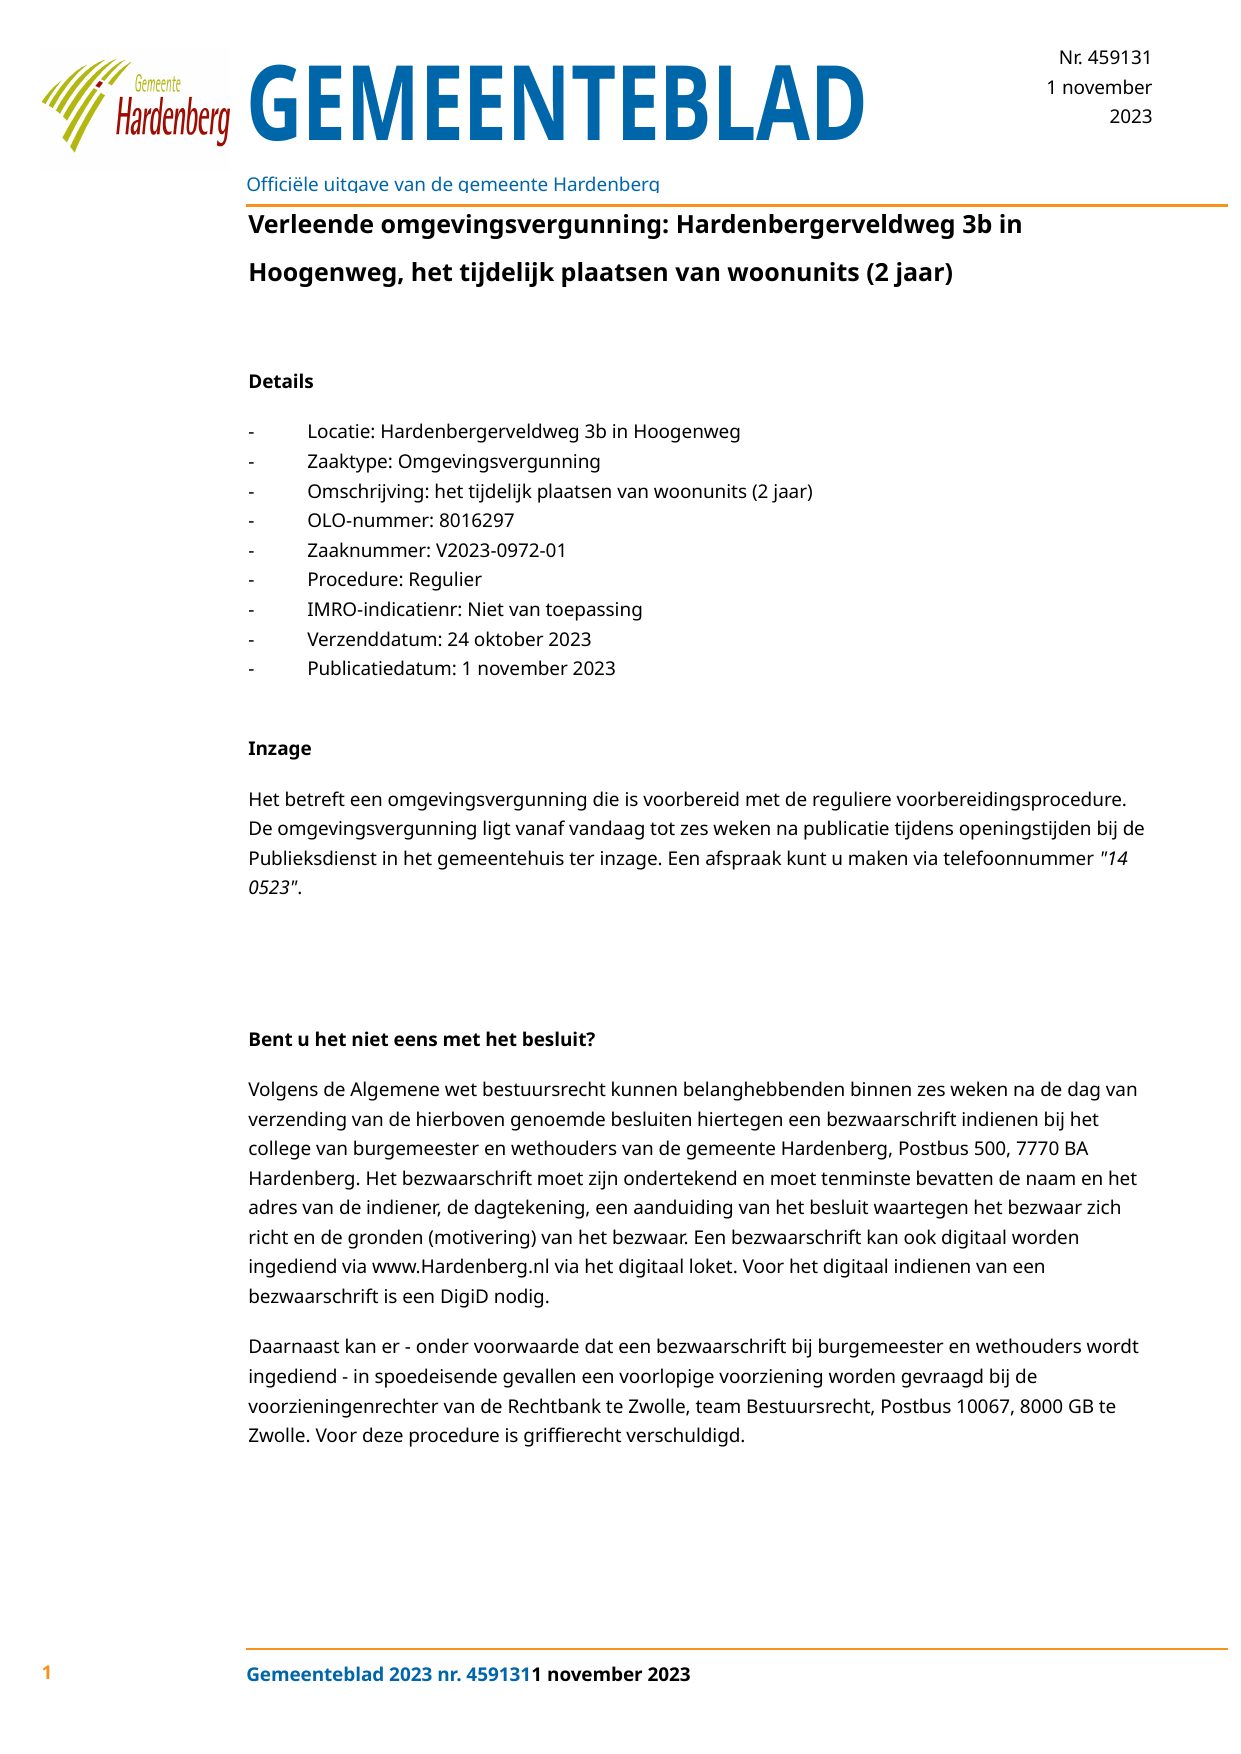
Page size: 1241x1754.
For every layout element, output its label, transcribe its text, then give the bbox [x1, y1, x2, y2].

list Procedure: Regulier [248, 567, 1152, 592]
list Zaaknummer: V2023-0972-01 [248, 537, 1152, 563]
list Locatie: Hardenbergerveldweg 3b in Hoogenweg [248, 419, 1152, 444]
list OLO-nummer: 8016297 [248, 507, 1152, 533]
text Verleende omgevingsvergunning: Hardenbergerveldweg 3b in Hoogenweg, het tijdelijk plaatsen van woonunits (2 jaar) [248, 207, 1152, 288]
text Daarnaast kan er - onder voorwaarde dat een bezwaarschrift bij burgemeester en wethouders wordt ingediend - in spoedeisende gevallen een voorlopige voorziening worden gevraagd bij de voorzieningenrechter van de Rechtbank te Zwolle, team Bestuursrecht, Postbus 10067, 8000 GB te Zwolle. Voor deze procedure is griffierecht verschuldigd. [248, 1334, 1152, 1448]
text Bent u het niet eens met het besluit? [248, 1026, 1152, 1052]
list Verzenddatum: 24 oktober 2023 [248, 626, 1152, 652]
text Details [248, 368, 1152, 394]
list Zaaktype: Omgevingsvergunning [248, 448, 1152, 474]
list Omschrijving: het tijdelijk plaatsen van woonunits (2 jaar) [248, 478, 1152, 504]
text Het betreft een omgevingsvergunning die is voorbereid met de reguliere voorbereidingsprocedure. De omgevingsvergunning ligt vanaf vandaag tot zes weken na publicatie tijdens openingstijden bij de Publieksdienst in het gemeentehuis ter inzage. Een afspraak kunt u maken via telefoonnummer "14 0523". [248, 786, 1152, 900]
list Publicatiedatum: 1 november 2023 [248, 655, 1152, 681]
list IMRO-indicatienr: Niet van toepassing [248, 596, 1152, 622]
picture [41, 47, 231, 172]
text Volgens de Algemene wet bestuursrecht kunnen belanghebbenden binnen zes weken na de dag van verzending van de hierboven genoemde besluiten hiertegen een bezwaarschrift indienen bij het college van burgemeester en wethouders van de gemeente Hardenberg, Postbus 500, 7770 BA Hardenberg. Het bezwaarschrift moet zijn ondertekend en moet tenminste bevatten de naam en het adres van de indiener, de dagtekening, een aanduiding van het besluit waartegen het bezwaar zich richt en de gronden (motivering) van het bezwaar. Een bezwaarschrift kan ook digitaal worden ingediend via www.Hardenberg.nl via het digitaal loket. Voor het digitaal indienen van een bezwaarschrift is een DigiD nodig. [248, 1076, 1152, 1309]
text Inzage [248, 735, 1152, 761]
